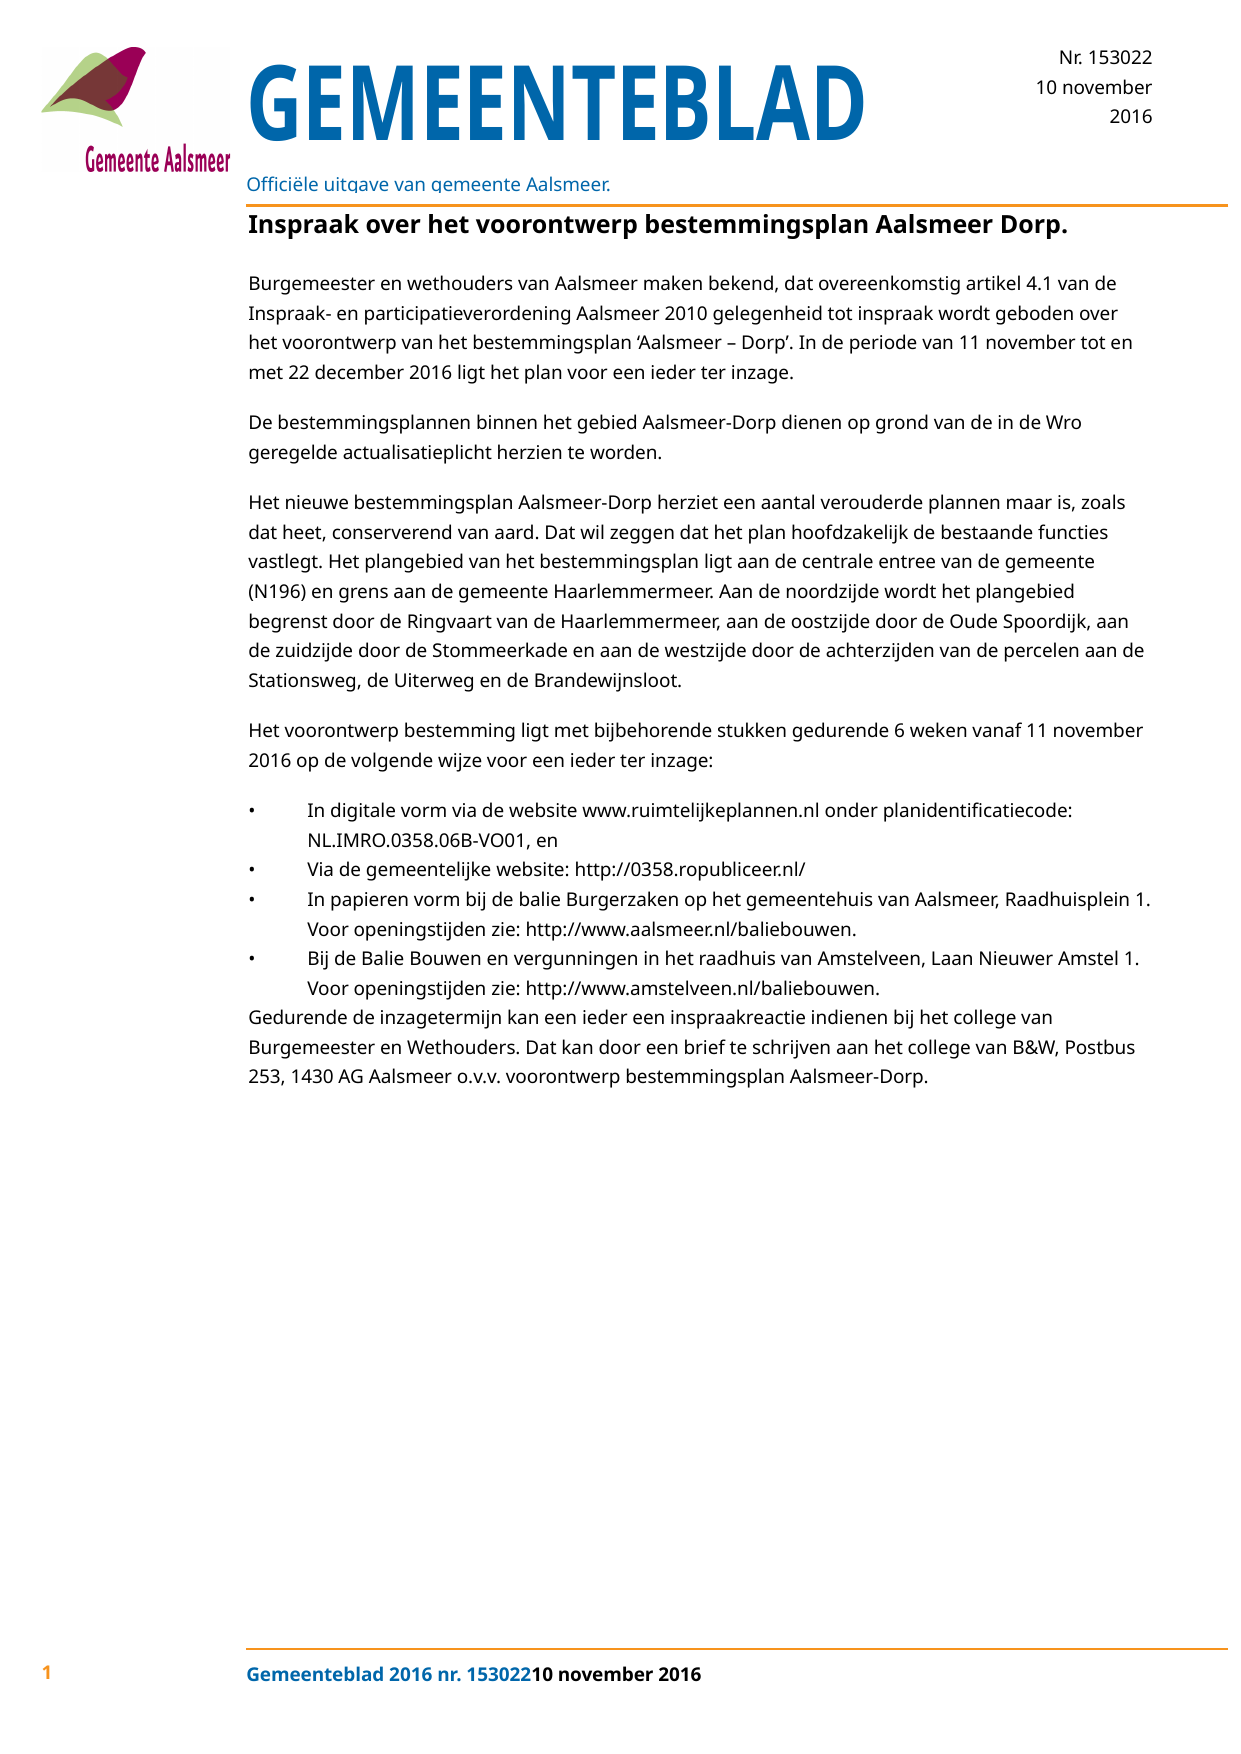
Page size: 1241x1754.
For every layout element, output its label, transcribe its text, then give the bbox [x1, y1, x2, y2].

text Het voorontwerp bestemming ligt met bijbehorende stukken gedurende 6 weken vanaf 11 november 2016 op de volgende wijze voor een ieder ter inzage: [248, 717, 1152, 773]
text Gedurende de inzagetermijn kan een ieder een inspraakreactie indienen bij het college van Burgemeester en Wethouders. Dat kan door een brief te schrijven aan het college van B&W, Postbus 253, 1430 AG Aalsmeer o.v.v. voorontwerp bestemmingsplan Aalsmeer-Dorp. [248, 1004, 1152, 1089]
text Het nieuwe bestemmingsplan Aalsmeer-Dorp herziet een aantal verouderde plannen maar is, zoals dat heet, conserverend van aard. Dat wil zeggen dat het plan hoofdzakelijk de bestaande functies vastlegt. Het plangebied van het bestemmingsplan ligt aan de centrale entree van de gemeente (N196) en grens aan de gemeente Haarlemmermeer. Aan de noordzijde wordt het plangebied begrenst door de Ringvaart van de Haarlemmermeer, aan de oostzijde door de Oude Spoordijk, aan de zuidzijde door de Stommeerkade en aan de westzijde door de achterzijden van de percelen aan de Stationsweg, de Uiterweg en de Brandewijnsloot. [248, 489, 1152, 693]
list In papieren vorm bij de balie Burgerzaken op het gemeentehuis van Aalsmeer, Raadhuisplein 1. Voor openingstijden zie: http://www.aalsmeer.nl/baliebouwen. [248, 886, 1152, 941]
text De bestemmingsplannen binnen het gebied Aalsmeer-Dorp dienen op grond van de in de Wro geregelde actualisatieplicht herzien te worden. [248, 409, 1152, 465]
text Burgemeester en wethouders van Aalsmeer maken bekend, dat overeenkomstig artikel 4.1 van de Inspraak- en participatieverordening Aalsmeer 2010 gelegenheid tot inspraak wordt geboden over het voorontwerp van het bestemmingsplan ‘Aalsmeer – Dorp’. In de periode van 11 november tot en met 22 december 2016 ligt het plan voor een ieder ter inzage. [248, 270, 1152, 385]
list Via de gemeentelijke website: http://0358.ropubliceer.nl/ [248, 857, 1152, 882]
picture [41, 47, 231, 172]
list Bij de Balie Bouwen en vergunningen in het raadhuis van Amstelveen, Laan Nieuwer Amstel 1. Voor openingstijden zie: http://www.amstelveen.nl/baliebouwen. [248, 945, 1152, 1001]
list In digitale vorm via de website www.ruimtelijkeplannen.nl onder planidentificatiecode: NL.IMRO.0358.06B-VO01, en [248, 797, 1152, 853]
text Inspraak over het voorontwerp bestemmingsplan Aalsmeer Dorp. [248, 207, 1152, 241]
